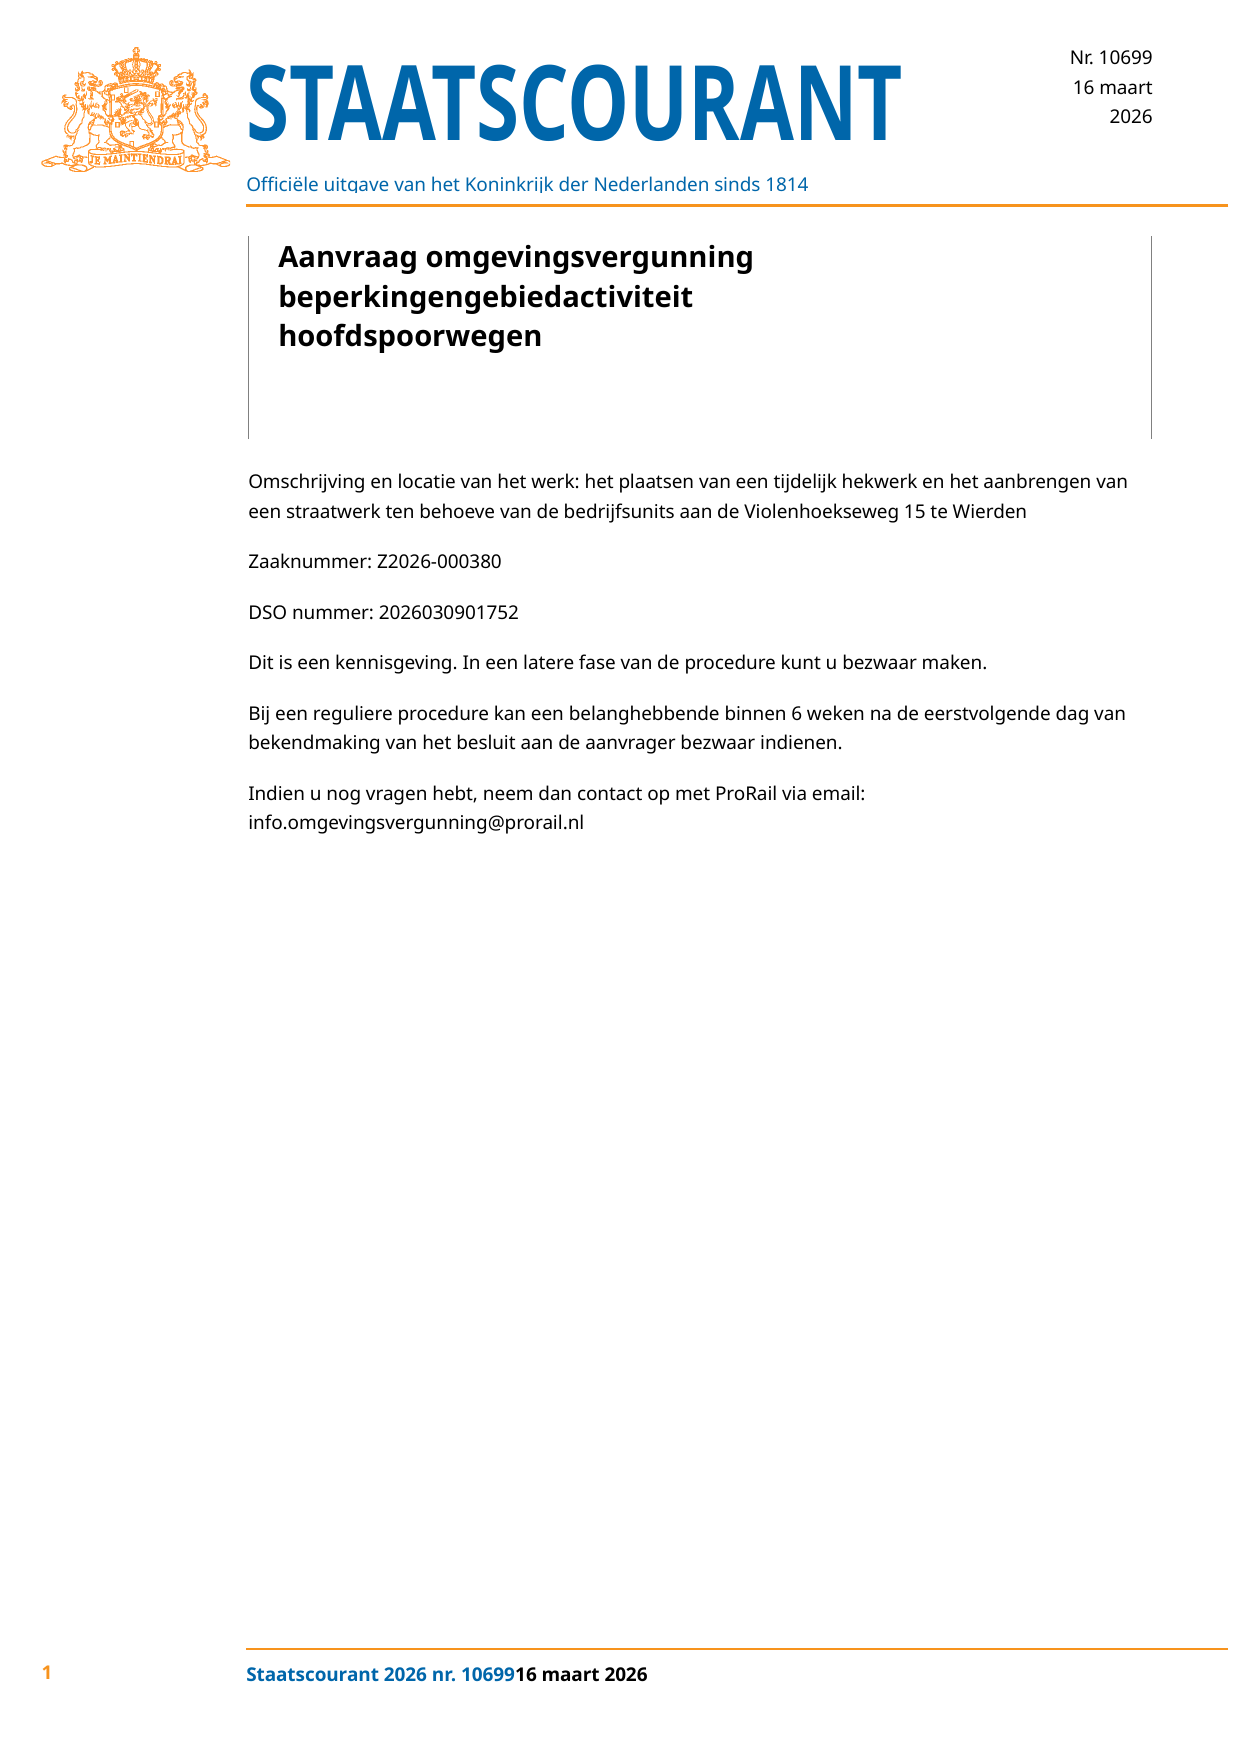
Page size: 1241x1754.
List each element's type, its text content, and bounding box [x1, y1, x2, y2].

text DSO nummer: 2026030901752 [248, 599, 1152, 625]
picture [41, 47, 231, 172]
text Indien u nog vragen hebt, neem dan contact op met ProRail via email: info.omgevingsvergunning@prorail.nl [248, 780, 1152, 835]
table_header [1090, 236, 1151, 413]
text Bij een reguliere procedure kan een belanghebbende binnen 6 weken na de eerstvolgende dag van bekendmaking van het besluit aan de aanvrager bezwaar indienen. [248, 700, 1152, 755]
text Omschrijving en locatie van het werk: het plaatsen van een tijdelijk hekwerk en het aanbrengen van een straatwerk ten behoeve van de bedrijfsunits aan de Violenhoekseweg 15 te Wierden [248, 469, 1152, 524]
table_header [850, 414, 1151, 439]
table_header Aanvraag omgevingsvergunning beperkingengebiedactiviteit hoofdspoorwegen [249, 236, 850, 439]
text Zaaknummer: Z2026-000380 [248, 549, 1152, 574]
table_header [850, 236, 912, 413]
picture [912, 236, 1090, 414]
text Dit is een kennisgeving. In een latere fase van de procedure kunt u bezwaar maken. [248, 649, 1152, 675]
